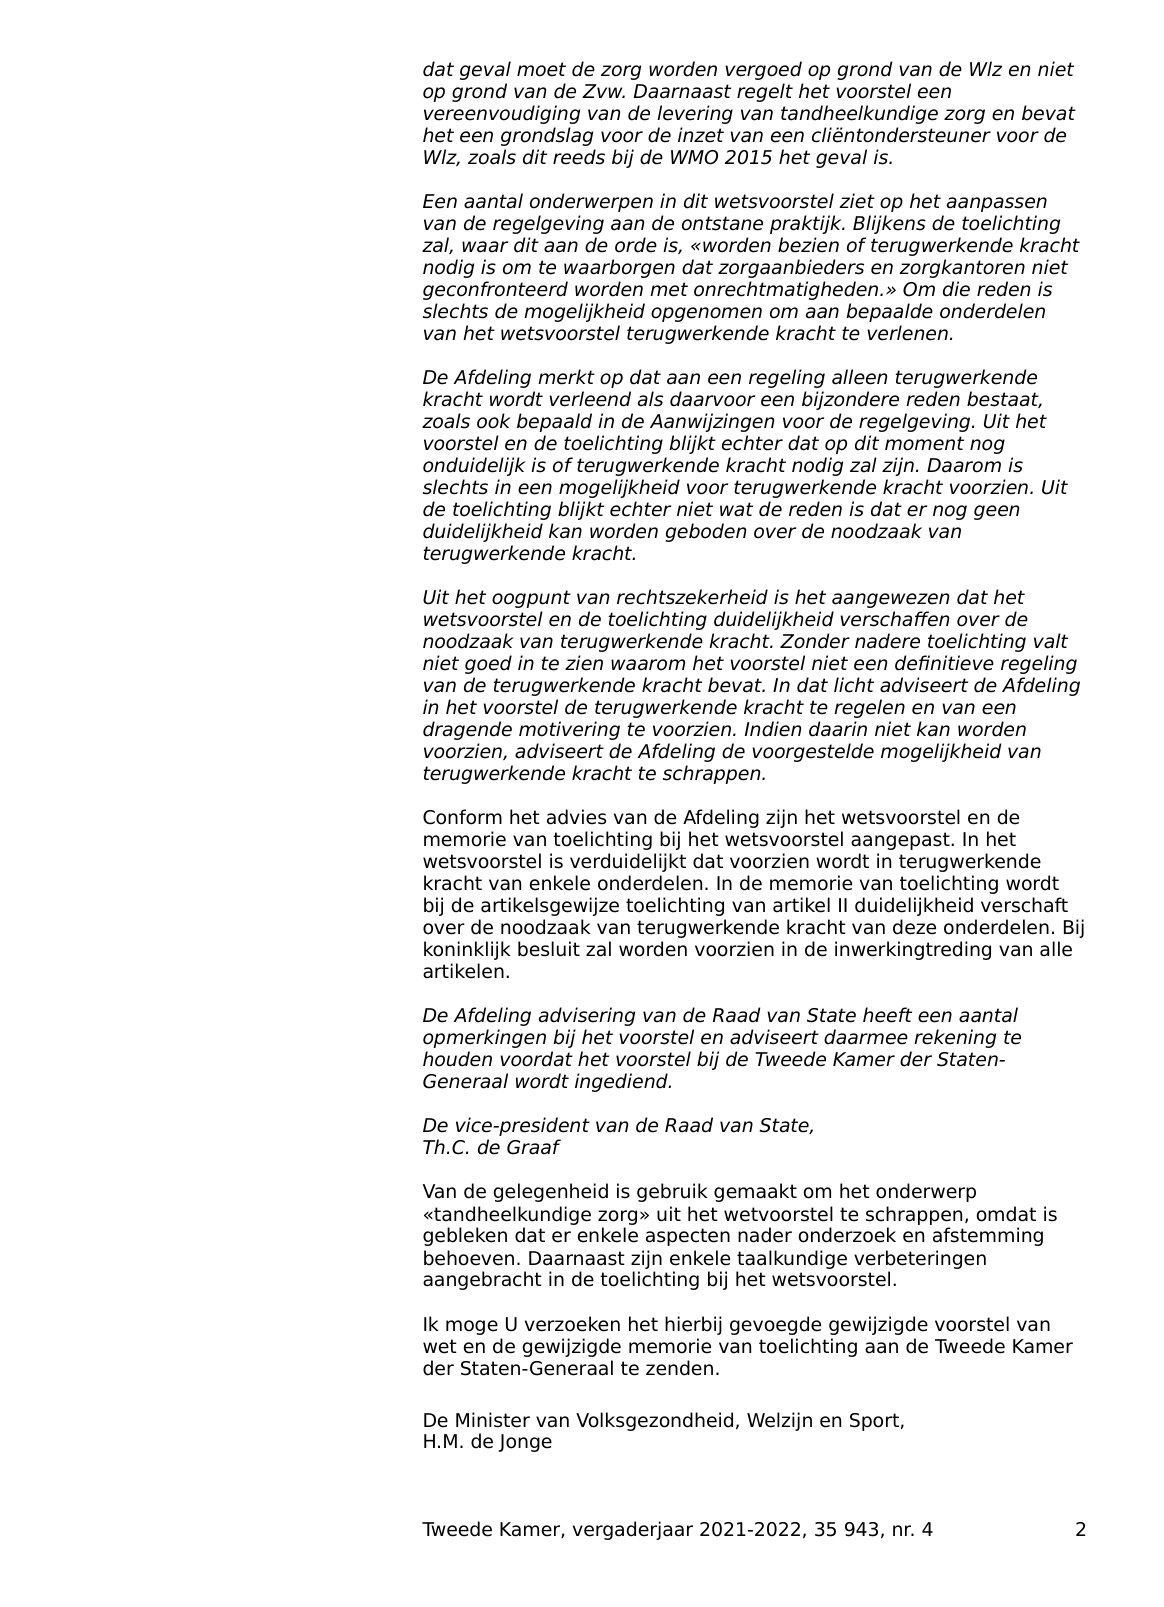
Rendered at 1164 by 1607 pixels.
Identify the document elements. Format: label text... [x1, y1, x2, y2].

text Van de gelegenheid is gebruik gemaakt om het onderwerp «tandheelkundige zorg» uit het wetvoorstel te schrappen, omdat is gebleken dat er enkele aspecten nader onderzoek en afstemming behoeven. Daarnaast zijn enkele taalkundige verbeteringen aangebracht in de toelichting bij het wetsvoorstel. [422, 1181, 1087, 1291]
text De Minister van Volksgezondheid, Welzijn en Sport, H.M. de Jonge [422, 1409, 1087, 1453]
text De Afdeling advisering van de Raad van State heeft een aantal opmerkingen bij het voorstel en adviseert daarmee rekening te houden voordat het voorstel bij de Tweede Kamer der Staten-Generaal wordt ingediend. [422, 1005, 1087, 1093]
text De vice-president van de Raad van State, [422, 1115, 1087, 1137]
text Conform het advies van de Afdeling zijn het wetsvoorstel en de memorie van toelichting bij het wetsvoorstel aangepast. In het wetsvoorstel is verduidelijkt dat voorzien wordt in terugwerkende kracht van enkele onderdelen. In de memorie van toelichting wordt bij de artikelsgewijze toelichting van artikel II duidelijkheid verschaft over de noodzaak van terugwerkende kracht van deze onderdelen. Bij koninklijk besluit zal worden voorzien in de inwerkingtreding van alle artikelen. [422, 807, 1087, 983]
text Uit het oogpunt van rechtszekerheid is het aangewezen dat het wetsvoorstel en de toelichting duidelijkheid verschaffen over de noodzaak van terugwerkende kracht. Zonder nadere toelichting valt niet goed in te zien waarom het voorstel niet een definitieve regeling van de terugwerkende kracht bevat. In dat licht adviseert de Afdeling in het voorstel de terugwerkende kracht te regelen en van een dragende motivering te voorzien. Indien daarin niet kan worden voorzien, adviseert de Afdeling de voorgestelde mogelijkheid van terugwerkende kracht te schrappen. [422, 587, 1087, 785]
text Een aantal onderwerpen in dit wetsvoorstel ziet op het aanpassen van de regelgeving aan de ontstane praktijk. Blijkens de toelichting zal, waar dit aan de orde is, «worden bezien of terugwerkende kracht nodig is om te waarborgen dat zorgaanbieders en zorgkantoren niet geconfronteerd worden met onrechtmatigheden.» Om die reden is slechts de mogelijkheid opgenomen om aan bepaalde onderdelen van het wetsvoorstel terugwerkende kracht te verlenen. [422, 191, 1087, 345]
text dat geval moet de zorg worden vergoed op grond van de Wlz en niet op grond van de Zvw. Daarnaast regelt het voorstel een vereenvoudiging van de levering van tandheelkundige zorg en bevat het een grondslag voor de inzet van een cliëntondersteuner voor de Wlz, zoals dit reeds bij de WMO 2015 het geval is. [422, 59, 1087, 169]
text De Afdeling merkt op dat aan een regeling alleen terugwerkende kracht wordt verleend als daarvoor een bijzondere reden bestaat, zoals ook bepaald in de Aanwijzingen voor de regelgeving. Uit het voorstel en de toelichting blijkt echter dat op dit moment nog onduidelijk is of terugwerkende kracht nodig zal zijn. Daarom is slechts in een mogelijkheid voor terugwerkende kracht voorzien. Uit de toelichting blijkt echter niet wat de reden is dat er nog geen duidelijkheid kan worden geboden over de noodzaak van terugwerkende kracht. [422, 367, 1087, 565]
text Th.C. de Graaf [422, 1137, 1087, 1159]
text Ik moge U verzoeken het hierbij gevoegde gewijzigde voorstel van wet en de gewijzigde memorie van toelichting aan de Tweede Kamer der Staten-Generaal te zenden. [422, 1313, 1087, 1379]
